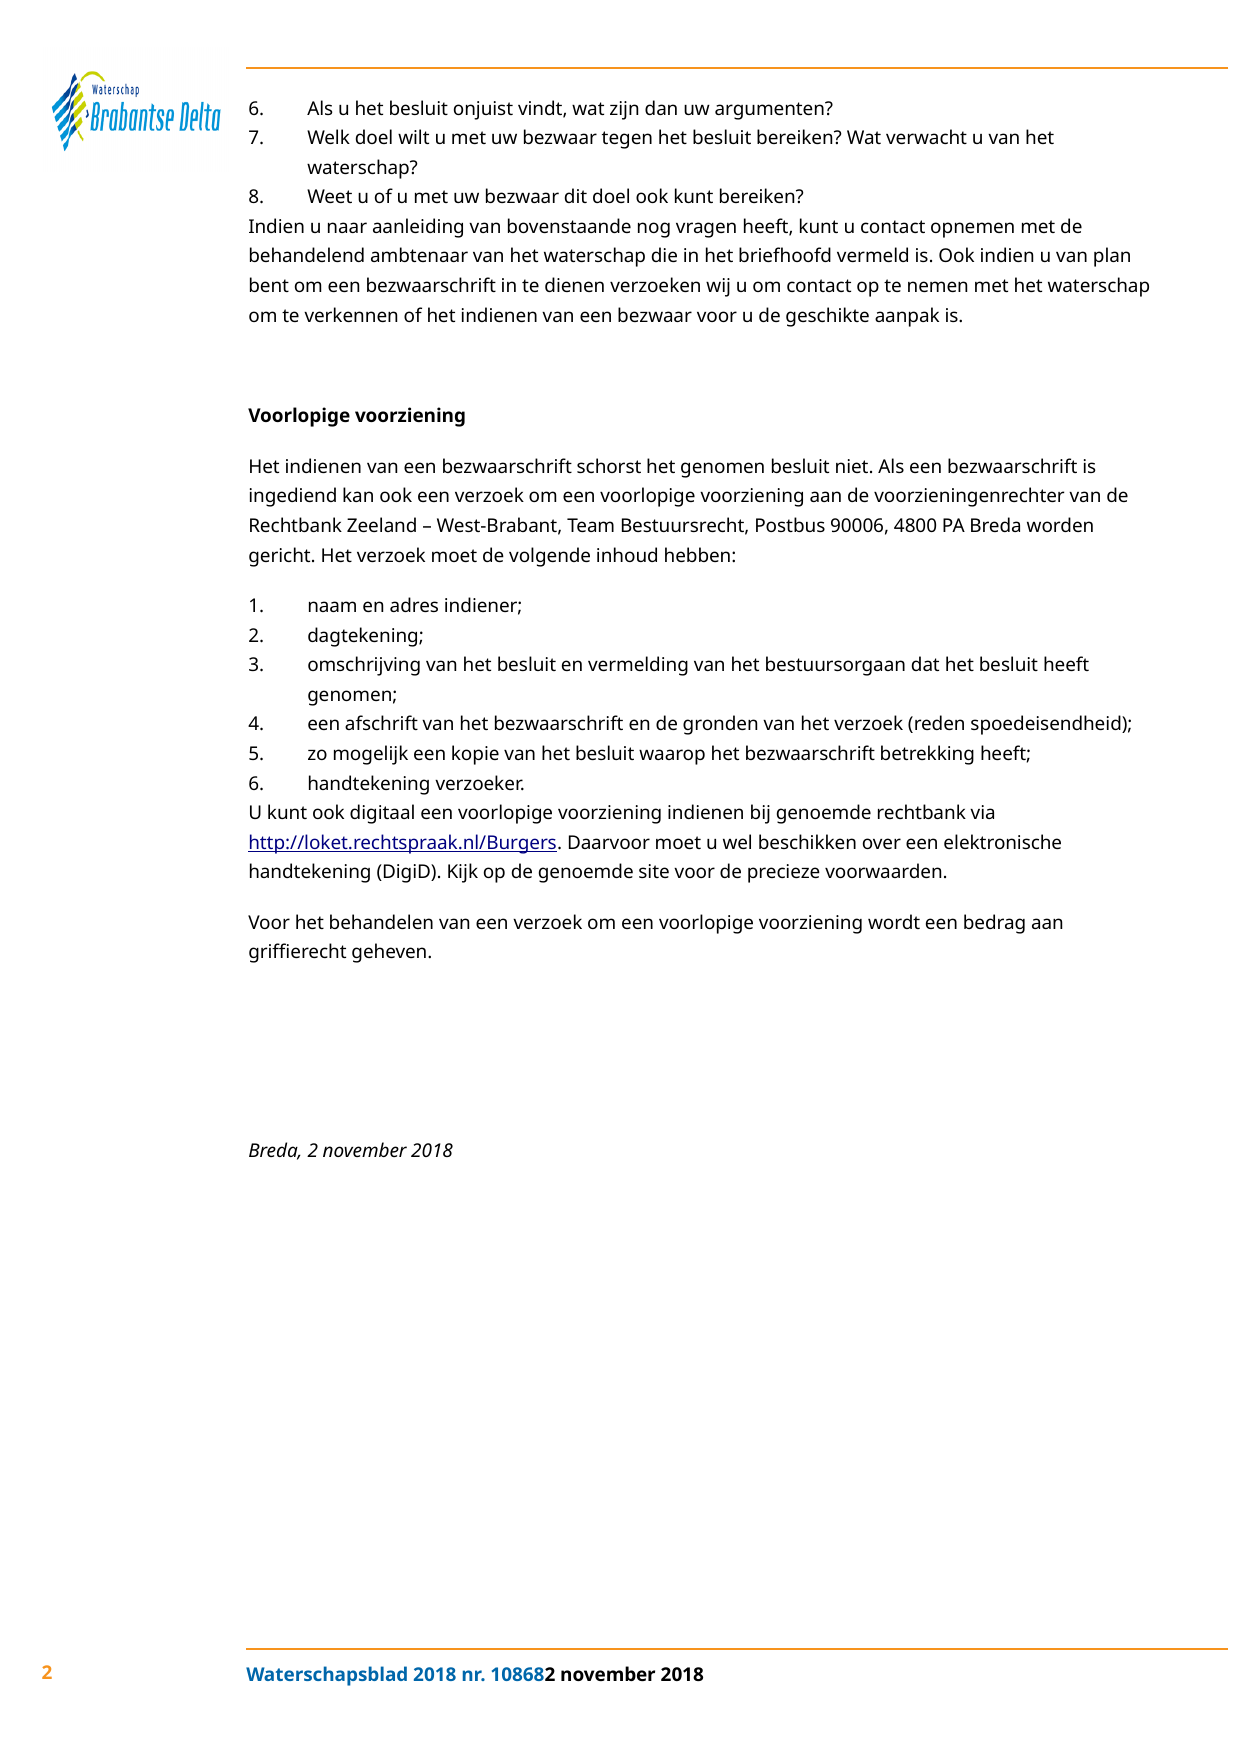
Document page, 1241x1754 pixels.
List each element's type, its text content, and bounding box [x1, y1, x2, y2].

list dagtekening; [248, 622, 1152, 648]
text Breda, 2 november 2018 [248, 1138, 1152, 1163]
text Het indienen van een bezwaarschrift schorst het genomen besluit niet. Als een bezwaarschrift is ingediend kan ook een verzoek om een voorlopige voorziening aan de voorzieningenrechter van de Rechtbank Zeeland – West-Brabant, Team Bestuursrecht, Postbus 90006, 4800 PA Breda worden gericht. Het verzoek moet de volgende inhoud hebben: [248, 453, 1152, 568]
list Welk doel wilt u met uw bezwaar tegen het besluit bereiken? Wat verwacht u van het waterschap? [248, 124, 1152, 180]
text Indien u naar aanleiding van bovenstaande nog vragen heeft, kunt u contact opnemen met de behandelend ambtenaar van het waterschap die in het briefhoofd vermeld is. Ook indien u van plan bent om een bezwaarschrift in te dienen verzoeken wij u om contact op te nemen met het waterschap om te verkennen of het indienen van een bezwaar voor u de geschikte aanpak is. [248, 213, 1152, 328]
list handtekening verzoeker. [248, 770, 1152, 796]
picture [41, 47, 231, 172]
list een afschrift van het bezwaarschrift en de gronden van het verzoek (reden spoedeisendheid); [248, 711, 1152, 736]
list Als u het besluit onjuist vindt, wat zijn dan uw argumenten? [248, 95, 1152, 121]
text Voorlopige voorziening [248, 403, 1152, 428]
list zo mogelijk een kopie van het besluit waarop het bezwaarschrift betrekking heeft; [248, 740, 1152, 766]
list naam en adres indiener; [248, 592, 1152, 618]
text Voor het behandelen van een verzoek om een voorlopige voorziening wordt een bedrag aan griffierecht geheven. [248, 909, 1152, 964]
text U kunt ook digitaal een voorlopige voorziening indienen bij genoemde rechtbank via http://loket.rechtspraak.nl/Burgers. Daarvoor moet u wel beschikken over een elektronische handtekening (DigiD). Kijk op de genoemde site voor de precieze voorwaarden. [248, 799, 1152, 884]
list Weet u of u met uw bezwaar dit doel ook kunt bereiken? [248, 183, 1152, 209]
list omschrijving van het besluit en vermelding van het bestuursorgaan dat het besluit heeft genomen; [248, 651, 1152, 707]
